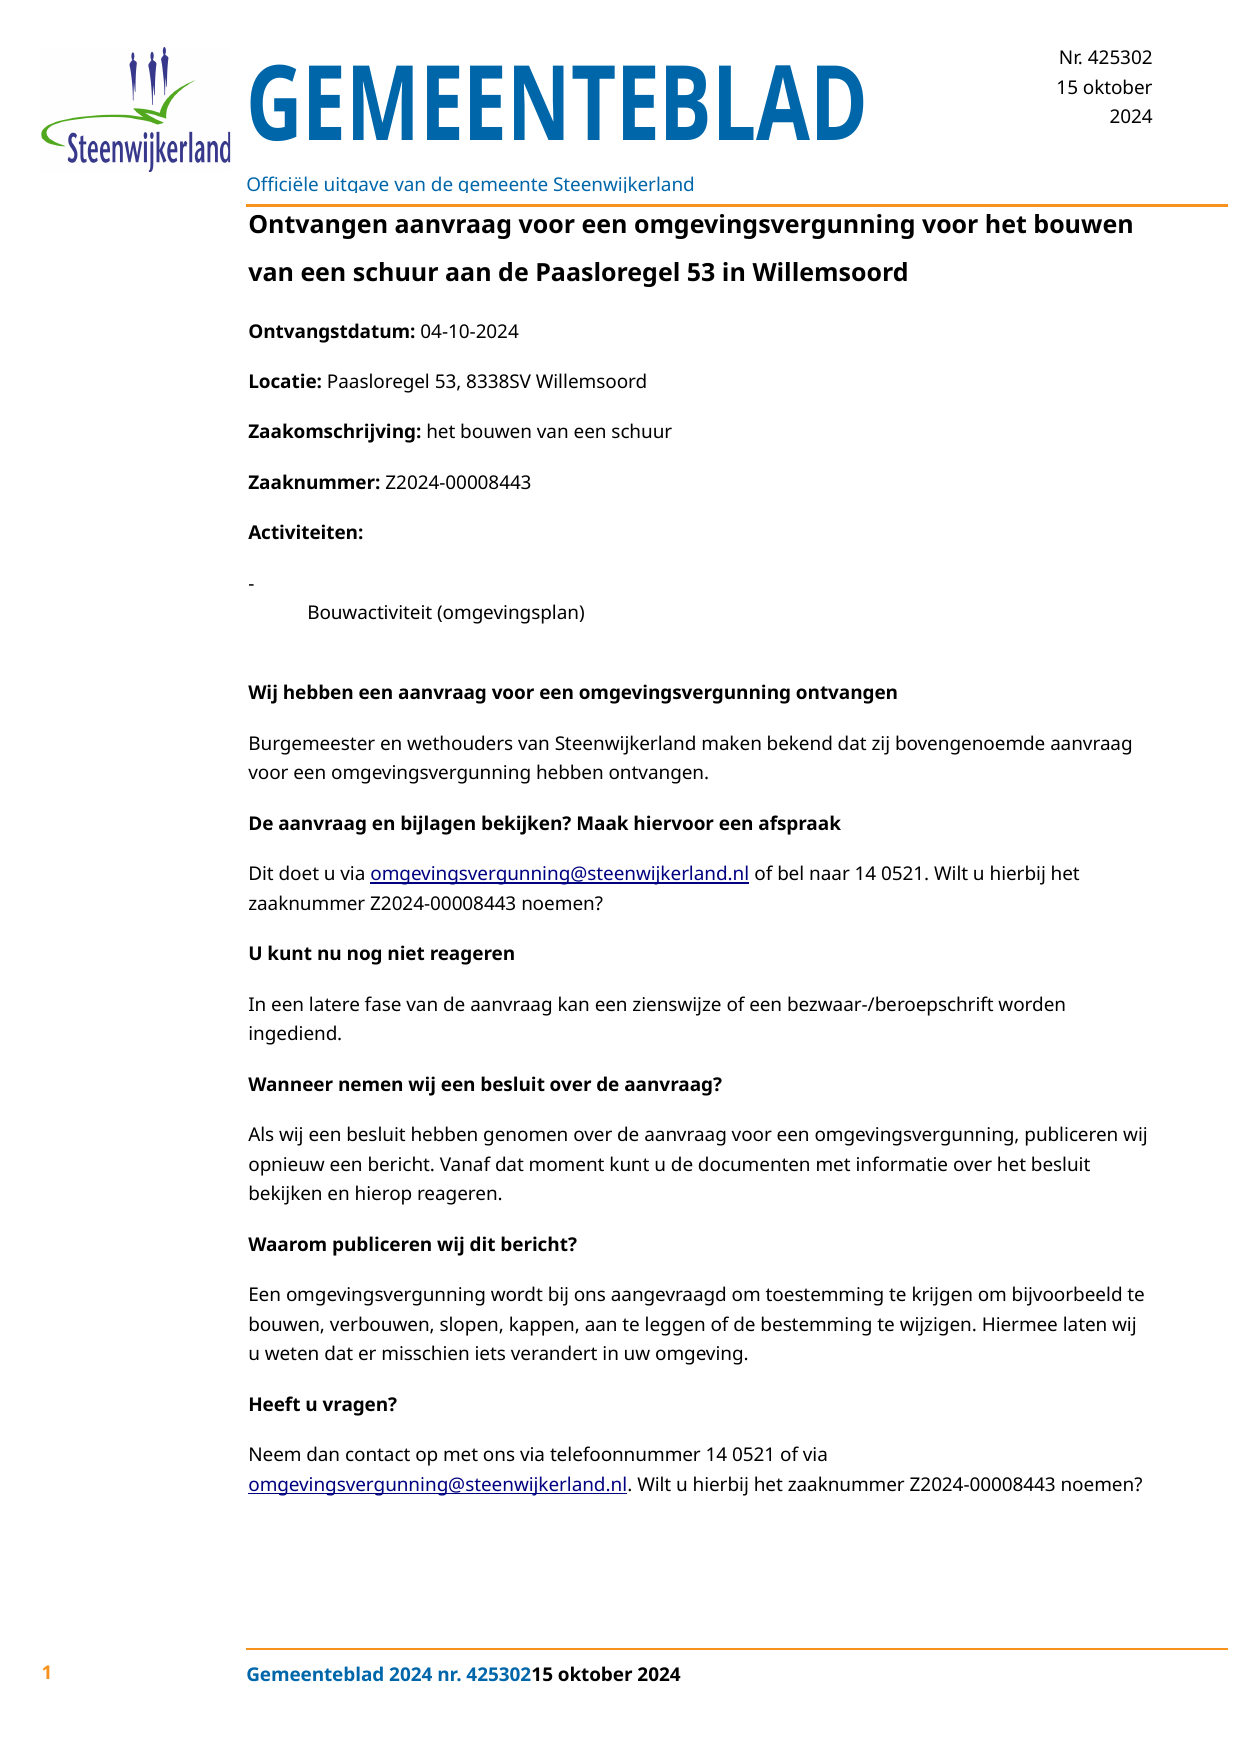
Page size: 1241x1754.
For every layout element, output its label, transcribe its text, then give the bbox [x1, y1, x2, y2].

text Dit doet u via omgevingsvergunning@steenwijkerland.nl of bel naar 14 0521. Wilt u hierbij het zaaknummer Z2024-00008443 noemen? [248, 860, 1152, 916]
text De aanvraag en bijlagen bekijken? Maak hiervoor een afspraak [248, 810, 1152, 836]
text Wij hebben een aanvraag voor een omgevingsvergunning ontvangen [248, 679, 1152, 705]
text Neem dan contact op met ons via telefoonnummer 14 0521 of via omgevingsvergunning@steenwijkerland.nl. Wilt u hierbij het zaaknummer Z2024-00008443 noemen? [248, 1441, 1152, 1497]
text U kunt nu nog niet reageren [248, 940, 1152, 966]
text Burgemeester en wethouders van Steenwijkerland maken bekend dat zij bovengenoemde aanvraag voor een omgevingsvergunning hebben ontvangen. [248, 730, 1152, 785]
text Zaakomschrijving: het bouwen van een schuur [248, 419, 1152, 444]
text Locatie: Paasloregel 53, 8338SV Willemsoord [248, 368, 1152, 394]
text Heeft u vragen? [248, 1391, 1152, 1417]
text Activiteiten: [248, 519, 1152, 545]
text Wanneer nemen wij een besluit over de aanvraag? [248, 1071, 1152, 1097]
text Zaaknummer: Z2024-00008443 [248, 469, 1152, 495]
list Bouwactiviteit (omgevingsplan) [248, 599, 1152, 625]
text Een omgevingsvergunning wordt bij ons aangevraagd om toestemming te krijgen om bijvoorbeeld te bouwen, verbouwen, slopen, kappen, aan te leggen of de bestemming te wijzigen. Hiermee laten wij u weten dat er misschien iets verandert in uw omgeving. [248, 1281, 1152, 1366]
text Ontvangen aanvraag voor een omgevingsvergunning voor het bouwen van een schuur aan de Paasloregel 53 in Willemsoord [248, 207, 1152, 288]
text Ontvangstdatum: 04-10-2024 [248, 318, 1152, 344]
text Waarom publiceren wij dit bericht? [248, 1231, 1152, 1257]
picture [41, 47, 231, 172]
text In een latere fase van de aanvraag kan een zienswijze of een bezwaar-/beroepschrift worden ingediend. [248, 991, 1152, 1046]
text Als wij een besluit hebben genomen over de aanvraag voor een omgevingsvergunning, publiceren wij opnieuw een bericht. Vanaf dat moment kunt u de documenten met informatie over het besluit bekijken en hierop reageren. [248, 1121, 1152, 1206]
